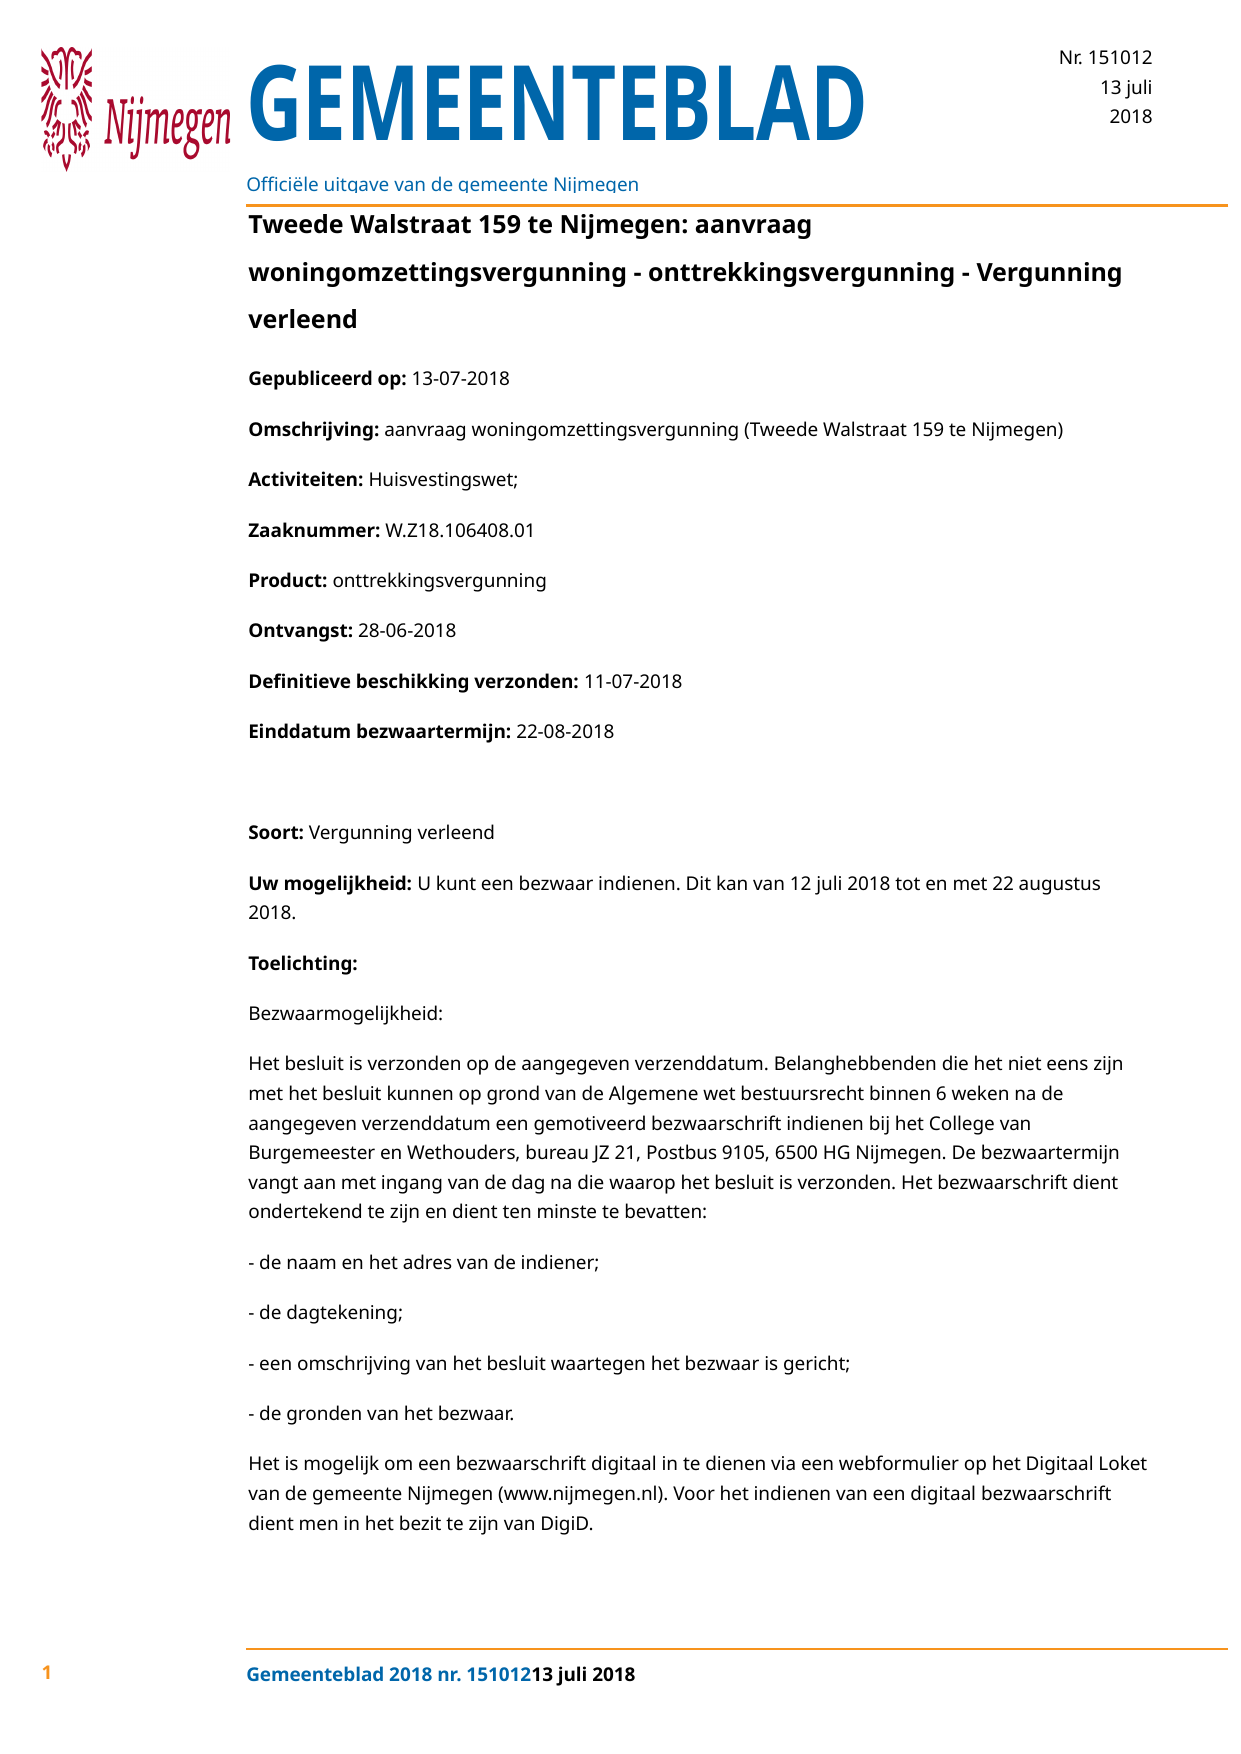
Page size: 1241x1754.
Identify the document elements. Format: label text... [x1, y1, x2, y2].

text Zaaknummer: W.Z18.106408.01 [248, 517, 1152, 542]
text Activiteiten: Huisvestingswet; [248, 466, 1152, 492]
text - de gronden van het bezwaar. [248, 1400, 1152, 1426]
text Definitieve beschikking verzonden: 11-07-2018 [248, 668, 1152, 694]
text Product: onttrekkingsvergunning [248, 567, 1152, 593]
text Toelichting: [248, 950, 1152, 975]
text Bezwaarmogelijkheid: [248, 1000, 1152, 1026]
text Tweede Walstraat 159 te Nijmegen: aanvraag woningomzettingsvergunning - onttrekkingsvergunning - Vergunning verleend [248, 207, 1152, 336]
text Omschrijving: aanvraag woningomzettingsvergunning (Tweede Walstraat 159 te Nijmegen) [248, 416, 1152, 442]
text - de dagtekening; [248, 1299, 1152, 1325]
text - een omschrijving van het besluit waartegen het bezwaar is gericht; [248, 1350, 1152, 1375]
text Het besluit is verzonden op de aangegeven verzenddatum. Belanghebbenden die het niet eens zijn met het besluit kunnen op grond van de Algemene wet bestuursrecht binnen 6 weken na de aangegeven verzenddatum een gemotiveerd bezwaarschrift indienen bij het College van Burgemeester en Wethouders, bureau JZ 21, Postbus 9105, 6500 HG Nijmegen. De bezwaartermijn vangt aan met ingang van de dag na die waarop het besluit is verzonden. Het bezwaarschrift dient ondertekend te zijn en dient ten minste te bevatten: [248, 1051, 1152, 1224]
picture [41, 47, 231, 172]
text Ontvangst: 28-06-2018 [248, 618, 1152, 643]
text Het is mogelijk om een bezwaarschrift digitaal in te dienen via een webformulier op het Digitaal Loket van de gemeente Nijmegen (www.nijmegen.nl). Voor het indienen van een digitaal bezwaarschrift dient men in het bezit te zijn van DigiD. [248, 1451, 1152, 1535]
text Soort: Vergunning verleend [248, 819, 1152, 845]
text Einddatum bezwaartermijn: 22-08-2018 [248, 718, 1152, 744]
text - de naam en het adres van de indiener; [248, 1249, 1152, 1274]
text Gepubliceerd op: 13-07-2018 [248, 366, 1152, 391]
text Uw mogelijkheid: U kunt een bezwaar indienen. Dit kan van 12 juli 2018 tot en met 22 augustus 2018. [248, 870, 1152, 925]
